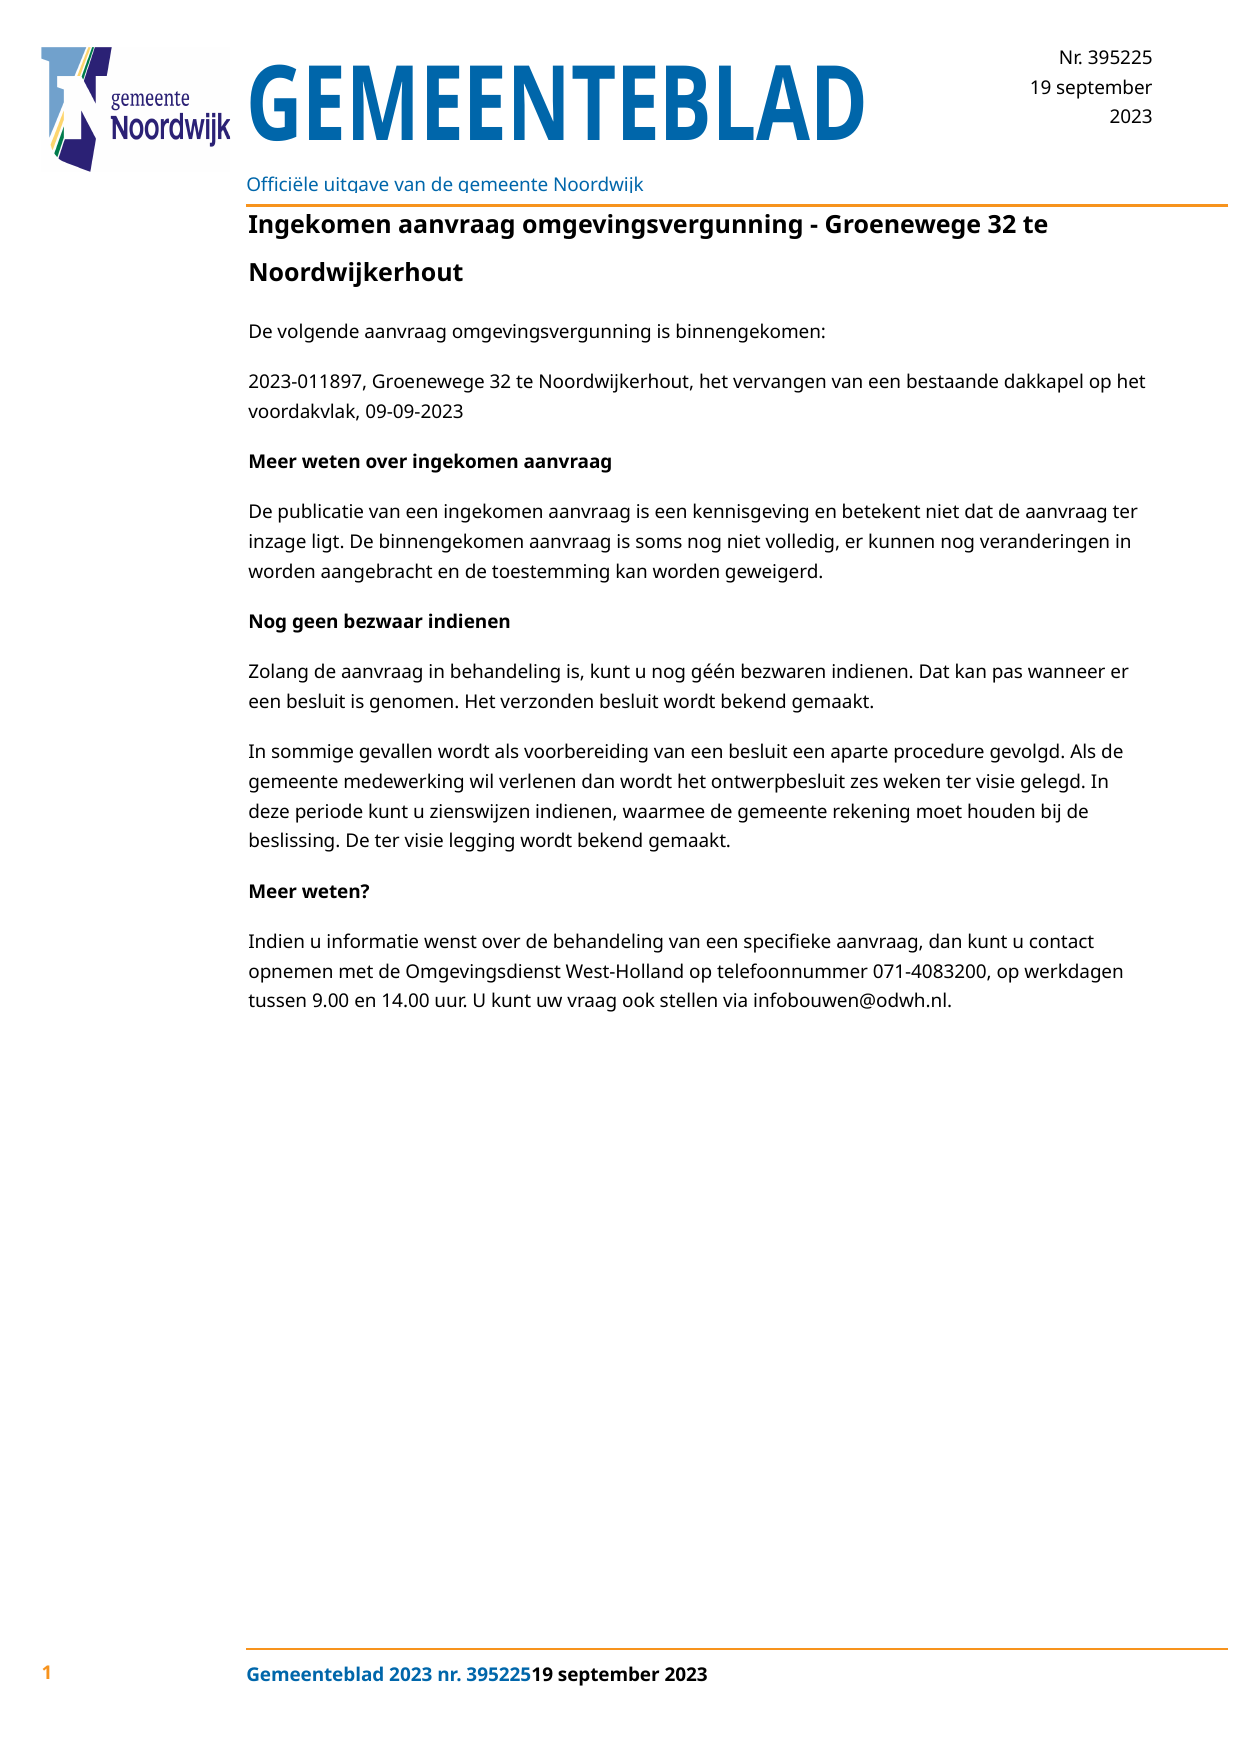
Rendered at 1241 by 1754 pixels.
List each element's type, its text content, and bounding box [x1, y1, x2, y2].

text Meer weten over ingekomen aanvraag [248, 448, 1152, 474]
text Indien u informatie wenst over de behandeling van een specifieke aanvraag, dan kunt u contact opnemen met de Omgevingsdienst West-Holland op telefoonnummer 071-4083200, op werkdagen tussen 9.00 en 14.00 uur. U kunt uw vraag ook stellen via infobouwen@odwh.nl. [248, 928, 1152, 1013]
text De volgende aanvraag omgevingsvergunning is binnengekomen: [248, 318, 1152, 344]
text Zolang de aanvraag in behandeling is, kunt u nog géén bezwaren indienen. Dat kan pas wanneer er een besluit is genomen. Het verzonden besluit wordt bekend gemaakt. [248, 659, 1152, 714]
text 2023-011897, Groenewege 32 te Noordwijkerhout, het vervangen van een bestaande dakkapel op het voordakvlak, 09-09-2023 [248, 368, 1152, 424]
text In sommige gevallen wordt als voorbereiding van een besluit een aparte procedure gevolgd. Als de gemeente medewerking wil verlenen dan wordt het ontwerpbesluit zes weken ter visie gelegd. In deze periode kunt u zienswijzen indienen, waarmee de gemeente rekening moet houden bij de beslissing. De ter visie legging wordt bekend gemaakt. [248, 739, 1152, 853]
text De publicatie van een ingekomen aanvraag is een kennisgeving en betekent niet dat de aanvraag ter inzage ligt. De binnengekomen aanvraag is soms nog niet volledig, er kunnen nog veranderingen in worden aangebracht en de toestemming kan worden geweigerd. [248, 499, 1152, 584]
text Ingekomen aanvraag omgevingsvergunning - Groenewege 32 te Noordwijkerhout [248, 207, 1152, 288]
picture [41, 47, 231, 172]
text Meer weten? [248, 878, 1152, 904]
text Nog geen bezwaar indienen [248, 608, 1152, 634]
